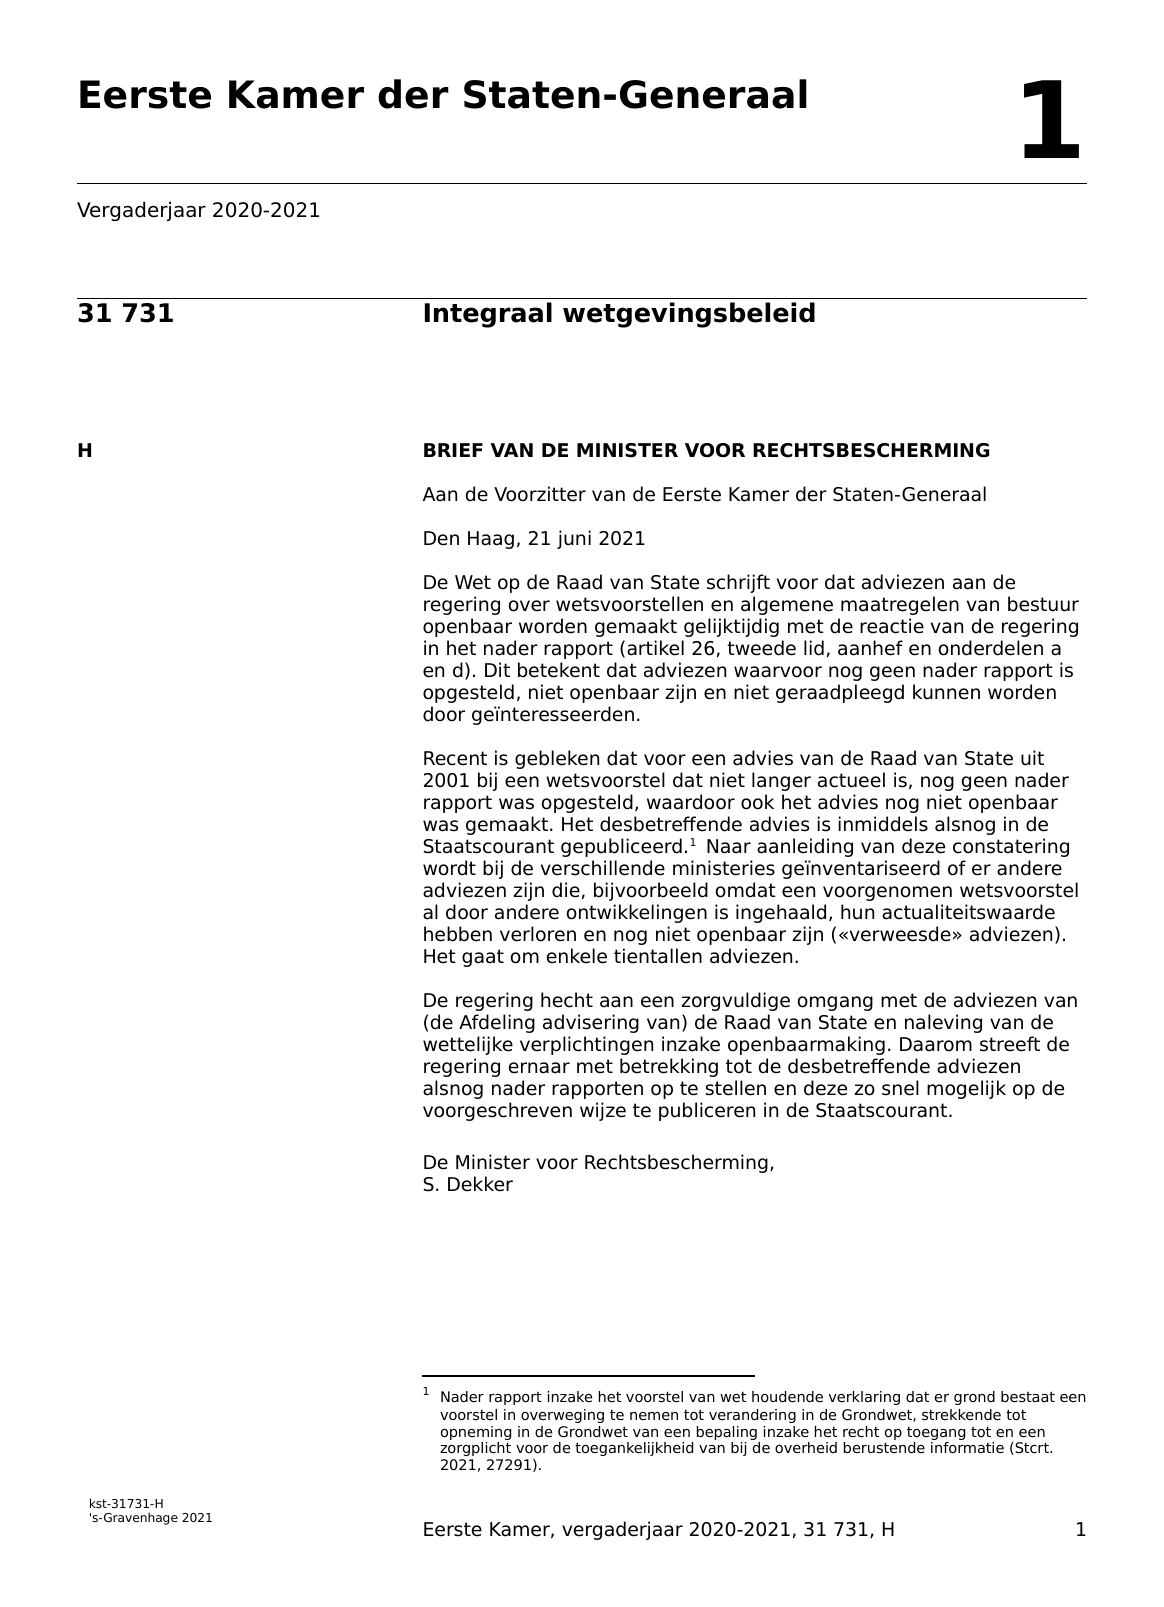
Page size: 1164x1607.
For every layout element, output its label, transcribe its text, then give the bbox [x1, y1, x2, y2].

table_header 1 [886, 59, 1087, 183]
text De Minister voor Rechtsbescherming, S. Dekker [422, 1152, 1087, 1196]
text Aan de Voorzitter van de Eerste Kamer der Staten-Generaal [422, 484, 1087, 506]
text 's-Gravenhage 2021 [88, 1511, 323, 1525]
text De Wet op de Raad van State schrijft voor dat adviezen aan de regering over wetsvoorstellen en algemene maatregelen van bestuur openbaar worden gemaakt gelijktijdig met de reactie van de regering in het nader rapport (artikel 26, tweede lid, aanhef en onderdelen a en d). Dit betekent dat adviezen waarvoor nog geen nader rapport is opgesteld, niet openbaar zijn en niet geraadpleegd kunnen worden door geïnteresseerden. [422, 572, 1087, 726]
table_cell Vergaderjaar 2020-2021 [77, 184, 1087, 298]
subtitle H BRIEF VAN DE MINISTER VOOR RECHTSBESCHERMING [77, 440, 1087, 462]
table_header Eerste Kamer der Staten-Generaal [77, 59, 886, 183]
text Recent is gebleken dat voor een advies van de Raad van State uit 2001 bij een wetsvoorstel dat niet langer actueel is, nog geen nader rapport was opgesteld, waardoor ook het advies nog niet openbaar was gemaakt. Het desbetreffende advies is inmiddels alsnog in de Staatscourant gepubliceerd. Naar aanleiding van deze constatering wordt bij de verschillende ministeries geïnventariseerd of er andere adviezen zijn die, bijvoorbeeld omdat een voorgenomen wetsvoorstel al door andere ontwikkelingen is ingehaald, hun actualiteitswaarde hebben verloren en nog niet openbaar zijn («verweesde» adviezen). Het gaat om enkele tientallen adviezen. [422, 748, 1087, 968]
text Den Haag, 21 juni 2021 [422, 528, 1087, 550]
text De regering hecht aan een zorgvuldige omgang met de adviezen van (de Afdeling advisering van) de Raad van State en naleving van de wettelijke verplichtingen inzake openbaarmaking. Daarom streeft de regering ernaar met betrekking tot de desbetreffende adviezen alsnog nader rapporten op te stellen en deze zo snel mogelijk op de voorgeschreven wijze te publiceren in de Staatscourant. [422, 990, 1087, 1122]
subtitle 31 731 Integraal wetgevingsbeleid [77, 299, 1087, 329]
text kst-31731-H [88, 1497, 323, 1511]
text Nader rapport inzake het voorstel van wet houdende verklaring dat er grond bestaat een voorstel in overweging te nemen tot verandering in de Grondwet, strekkende tot opneming in de Grondwet van een bepaling inzake het recht op toegang tot en een zorgplicht voor de toegankelijkheid van bij de overheid berustende informatie (Stcrt. 2021, 27291). [422, 1385, 1087, 1474]
